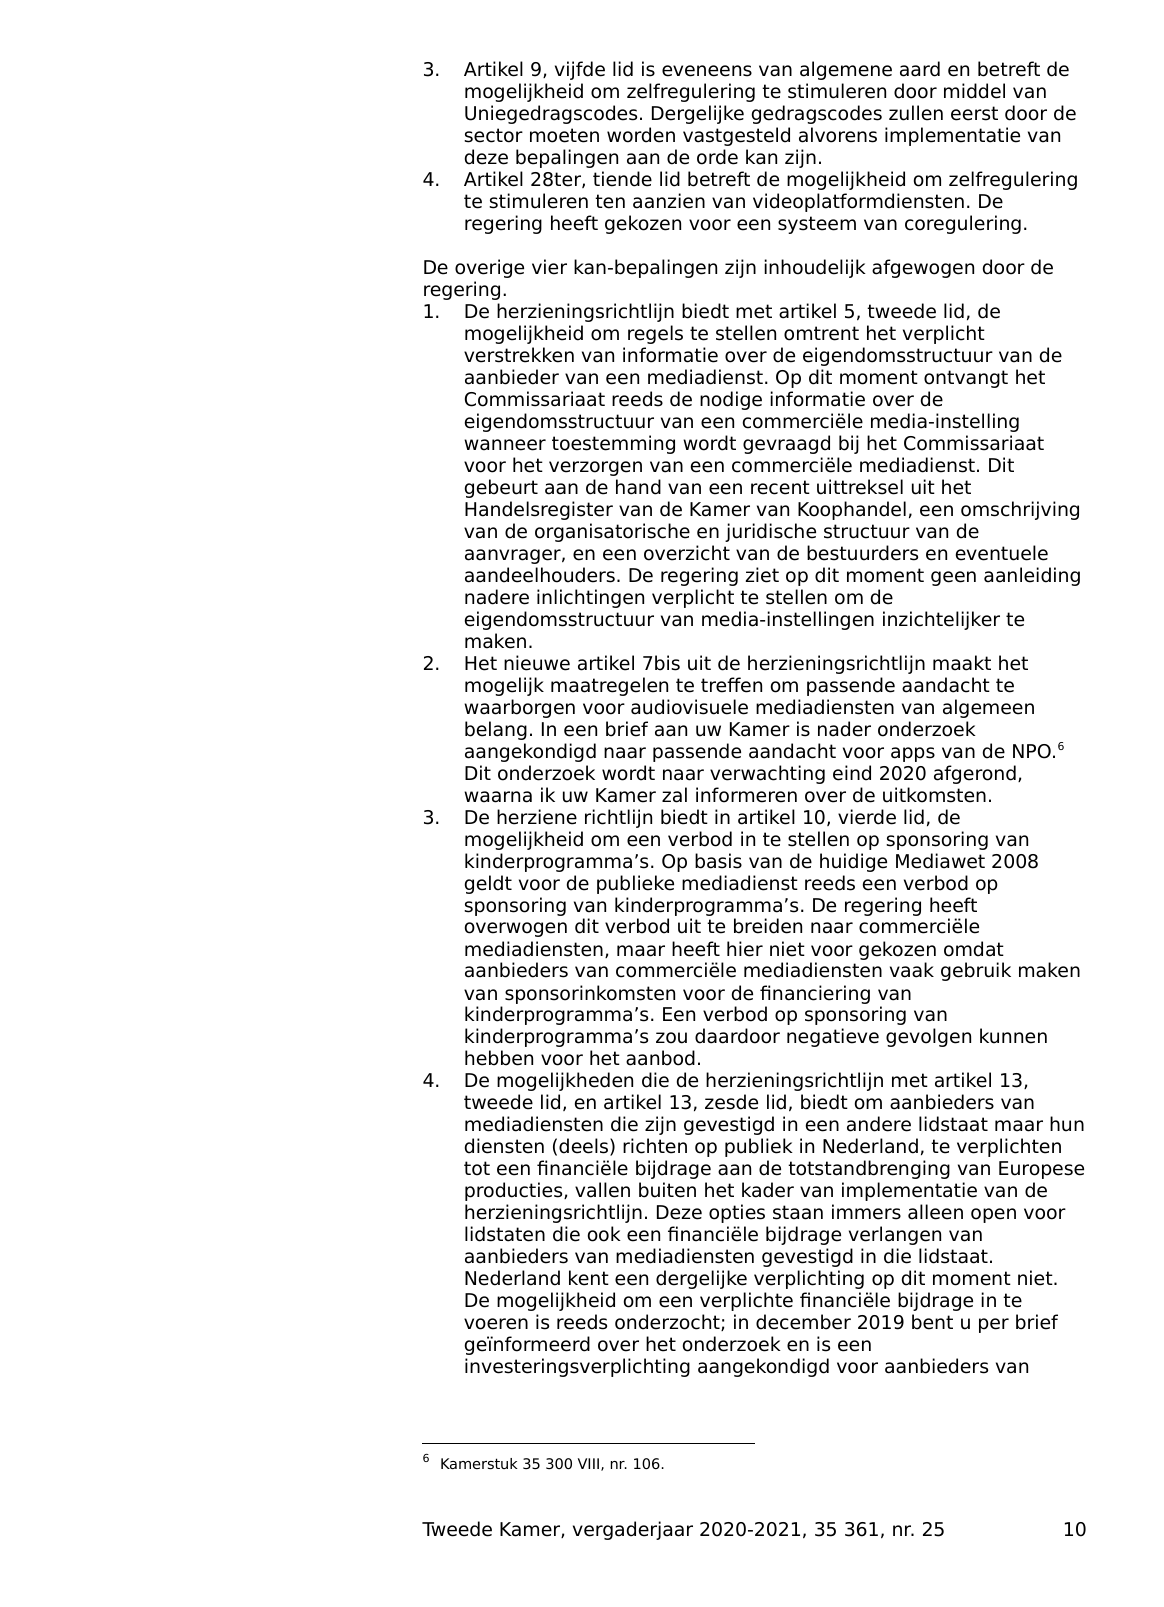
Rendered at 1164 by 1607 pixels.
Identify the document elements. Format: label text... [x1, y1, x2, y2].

text 3. Artikel 9, vijfde lid is eveneens van algemene aard en betreft de mogelijkheid om zelfregulering te stimuleren door middel van Uniegedragscodes. Dergelijke gedragscodes zullen eerst door de sector moeten worden vastgesteld alvorens implementatie van deze bepalingen aan de orde kan zijn. [422, 59, 1087, 169]
text Kamerstuk 35 300 VIII, nr. 106. [422, 1452, 1087, 1474]
text 1. De herzieningsrichtlijn biedt met artikel 5, tweede lid, de mogelijkheid om regels te stellen omtrent het verplicht verstrekken van informatie over de eigendomsstructuur van de aanbieder van een mediadienst. Op dit moment ontvangt het Commissariaat reeds de nodige informatie over de eigendomsstructuur van een commerciële media-instelling wanneer toestemming wordt gevraagd bij het Commissariaat voor het verzorgen van een commerciële mediadienst. Dit gebeurt aan de hand van een recent uittreksel uit het Handelsregister van de Kamer van Koophandel, een omschrijving van de organisatorische en juridische structuur van de aanvrager, en een overzicht van de bestuurders en eventuele aandeelhouders. De regering ziet op dit moment geen aanleiding nadere inlichtingen verplicht te stellen om de eigendomsstructuur van media-instellingen inzichtelijker te maken. [422, 301, 1087, 653]
text 4. De mogelijkheden die de herzieningsrichtlijn met artikel 13, tweede lid, en artikel 13, zesde lid, biedt om aanbieders van mediadiensten die zijn gevestigd in een andere lidstaat maar hun diensten (deels) richten op publiek in Nederland, te verplichten tot een financiële bijdrage aan de totstandbrenging van Europese producties, vallen buiten het kader van implementatie van de herzieningsrichtlijn. Deze opties staan immers alleen open voor lidstaten die ook een financiële bijdrage verlangen van aanbieders van mediadiensten gevestigd in die lidstaat. Nederland kent een dergelijke verplichting op dit moment niet. De mogelijkheid om een verplichte financiële bijdrage in te voeren is reeds onderzocht; in december 2019 bent u per brief geïnformeerd over het onderzoek en is een investeringsverplichting aangekondigd voor aanbieders van [422, 1070, 1087, 1378]
text 2. Het nieuwe artikel 7bis uit de herzieningsrichtlijn maakt het mogelijk maatregelen te treffen om passende aandacht te waarborgen voor audiovisuele mediadiensten van algemeen belang. In een brief aan uw Kamer is nader onderzoek aangekondigd naar passende aandacht voor apps van de NPO. Dit onderzoek wordt naar verwachting eind 2020 afgerond, waarna ik uw Kamer zal informeren over de uitkomsten. [422, 653, 1087, 807]
text De overige vier kan-bepalingen zijn inhoudelijk afgewogen door de regering. [422, 257, 1087, 301]
text 3. De herziene richtlijn biedt in artikel 10, vierde lid, de mogelijkheid om een verbod in te stellen op sponsoring van kinderprogramma’s. Op basis van de huidige Mediawet 2008 geldt voor de publieke mediadienst reeds een verbod op sponsoring van kinderprogramma’s. De regering heeft overwogen dit verbod uit te breiden naar commerciële mediadiensten, maar heeft hier niet voor gekozen omdat aanbieders van commerciële mediadiensten vaak gebruik maken van sponsorinkomsten voor de financiering van kinderprogramma’s. Een verbod op sponsoring van kinderprogramma’s zou daardoor negatieve gevolgen kunnen hebben voor het aanbod. [422, 807, 1087, 1070]
text 4. Artikel 28ter, tiende lid betreft de mogelijkheid om zelfregulering te stimuleren ten aanzien van videoplatformdiensten. De regering heeft gekozen voor een systeem van coregulering. [422, 169, 1087, 235]
